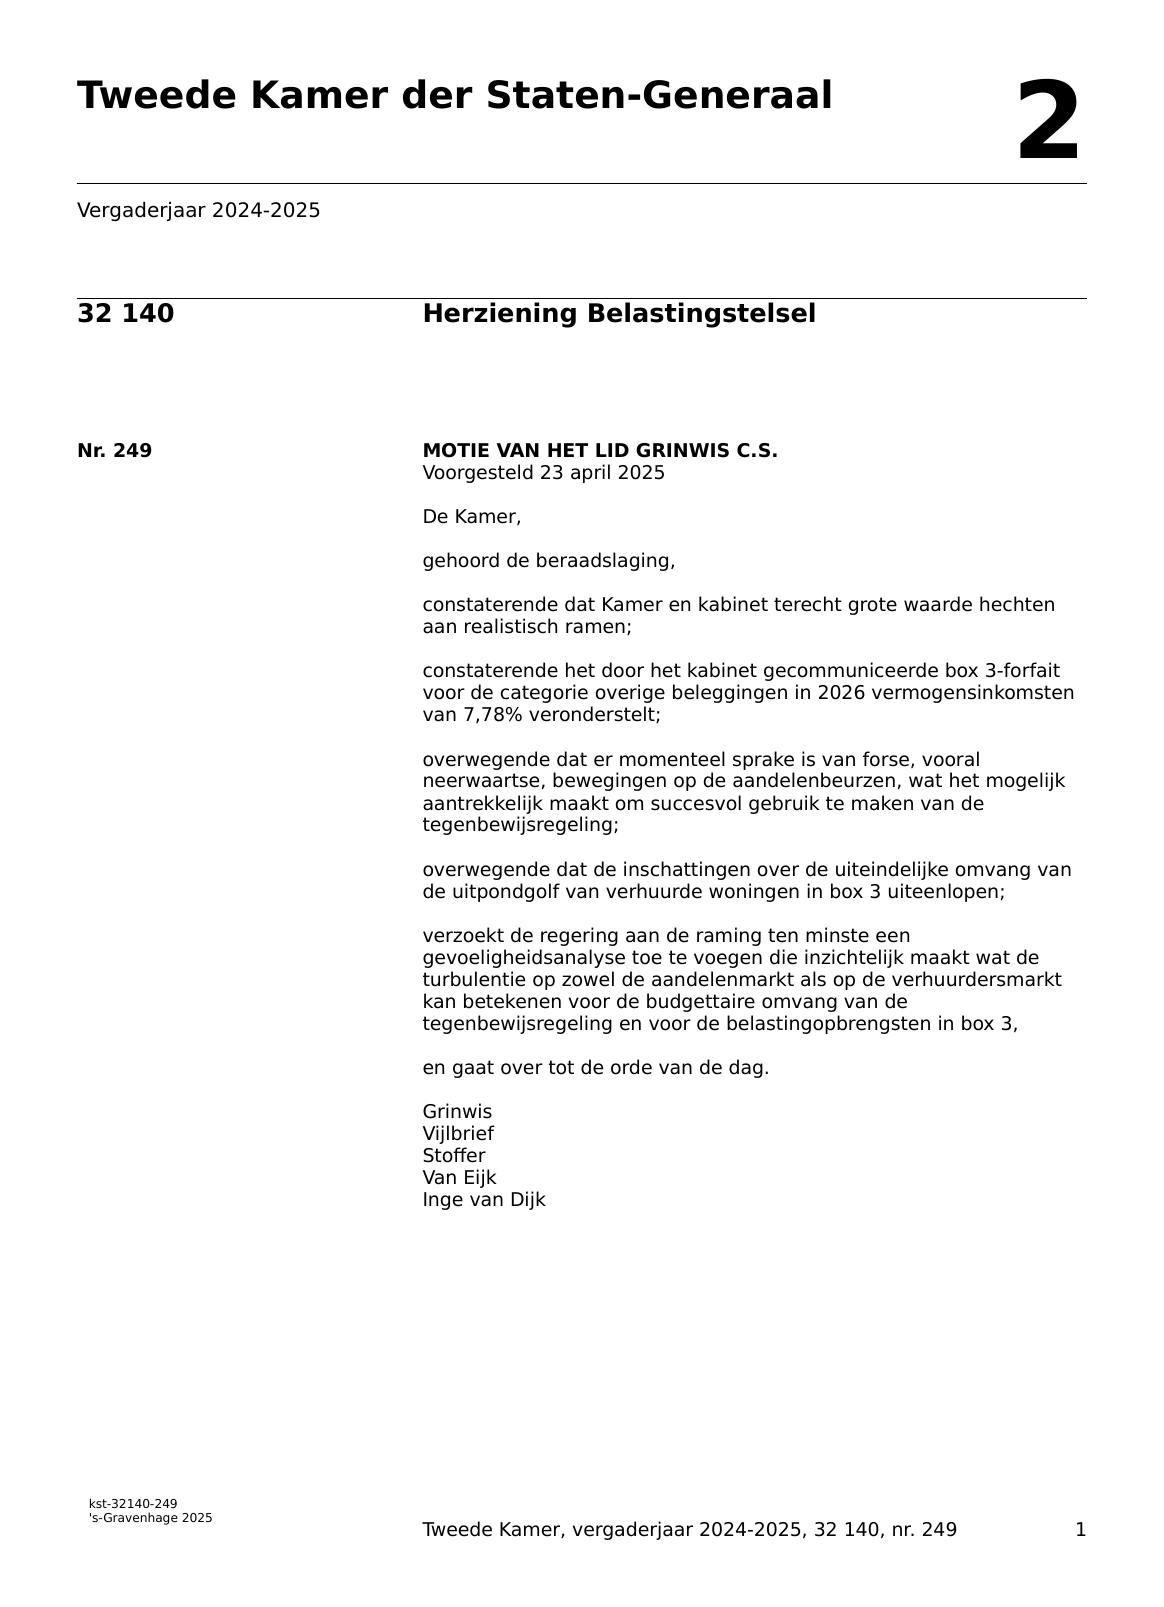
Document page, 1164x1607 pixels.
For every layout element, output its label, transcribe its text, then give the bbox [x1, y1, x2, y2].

table_header Tweede Kamer der Staten-Generaal [77, 59, 886, 183]
text De Kamer, [422, 506, 1087, 528]
text Grinwis [422, 1101, 1087, 1123]
text verzoekt de regering aan de raming ten minste een gevoeligheidsanalyse toe te voegen die inzichtelijk maakt wat de turbulentie op zowel de aandelenmarkt als op de verhuurdersmarkt kan betekenen voor de budgettaire omvang van de tegenbewijsregeling en voor de belastingopbrengsten in box 3, [422, 925, 1087, 1034]
text en gaat over tot de orde van de dag. [422, 1057, 1087, 1079]
text Stoffer [422, 1145, 1087, 1167]
text Vijlbrief [422, 1123, 1087, 1145]
table_cell Vergaderjaar 2024-2025 [77, 184, 1087, 298]
text Inge van Dijk [422, 1189, 1087, 1211]
subtitle 32 140 Herziening Belastingstelsel [77, 299, 1087, 329]
text 's-Gravenhage 2025 [88, 1511, 323, 1525]
text overwegende dat de inschattingen over de uiteindelijke omvang van de uitpondgolf van verhuurde woningen in box 3 uiteenlopen; [422, 858, 1087, 902]
text constaterende het door het kabinet gecommuniceerde box 3-forfait voor de categorie overige beleggingen in 2026 vermogensinkomsten van 7,78% veronderstelt; [422, 660, 1087, 726]
table_header 2 [886, 59, 1087, 183]
text Voorgesteld 23 april 2025 [422, 462, 1087, 484]
text constaterende dat Kamer en kabinet terecht grote waarde hechten aan realistisch ramen; [422, 594, 1087, 638]
text gehoord de beraadslaging, [422, 550, 1087, 572]
text kst-32140-249 [88, 1497, 323, 1511]
subtitle Nr. 249 MOTIE VAN HET LID GRINWIS C.S. [77, 440, 1087, 462]
text Van Eijk [422, 1167, 1087, 1189]
text overwegende dat er momenteel sprake is van forse, vooral neerwaartse, bewegingen op de aandelenbeurzen, wat het mogelijk aantrekkelijk maakt om succesvol gebruik te maken van de tegenbewijsregeling; [422, 748, 1087, 836]
